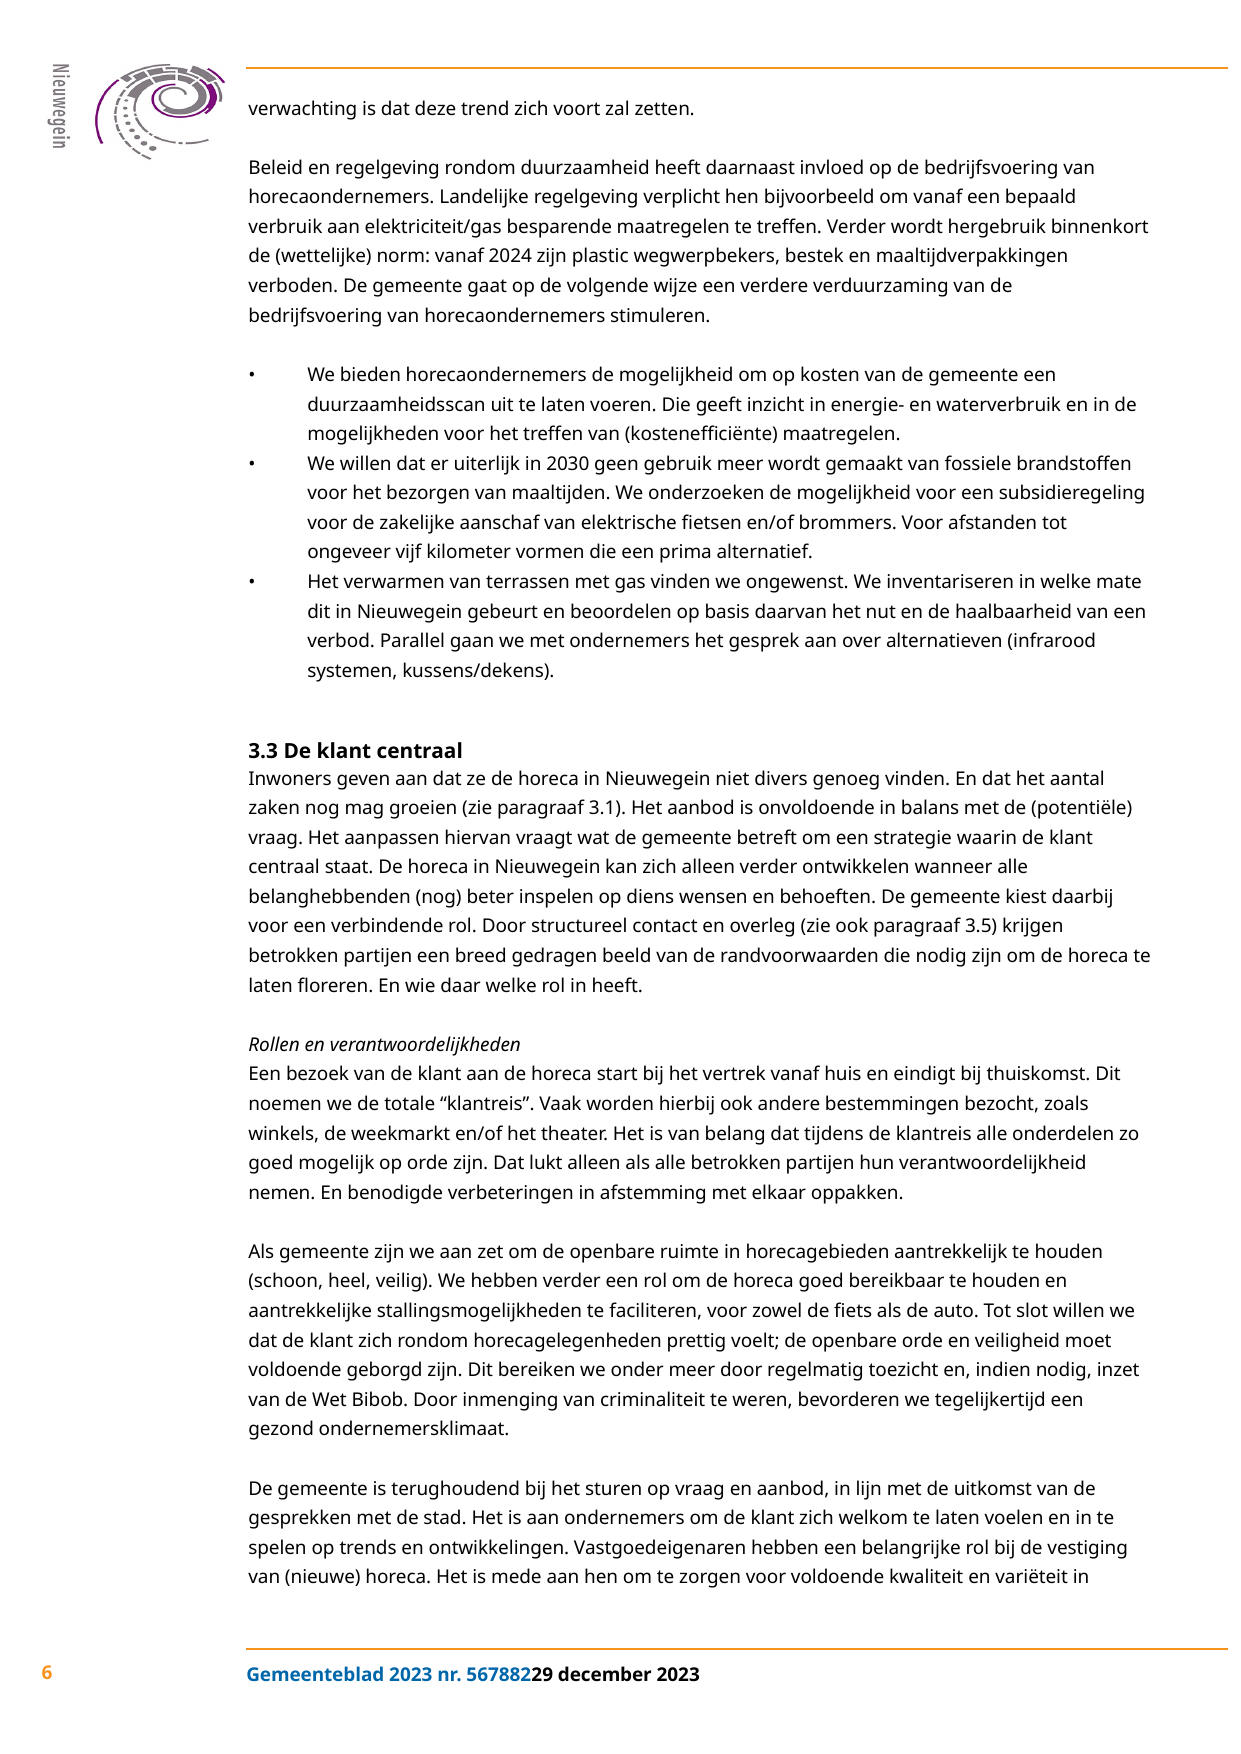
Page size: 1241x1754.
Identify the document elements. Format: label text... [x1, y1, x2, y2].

text Als gemeente zijn we aan zet om de openbare ruimte in horecagebieden aantrekkelijk te houden (schoon, heel, veilig). We hebben verder een rol om de horeca goed bereikbaar te houden en aantrekkelijke stallingsmogelijkheden te faciliteren, voor zowel de fiets als de auto. Tot slot willen we dat de klant zich rondom horecagelegenheden prettig voelt; de openbare orde en veiligheid moet voldoende geborgd zijn. Dit bereiken we onder meer door regelmatig toezicht en, indien nodig, inzet van de Wet Bibob. Door inmenging van criminaliteit te weren, bevorderen we tegelijkertijd een gezond ondernemersklimaat. [248, 1238, 1152, 1441]
text Een bezoek van de klant aan de horeca start bij het vertrek vanaf huis en eindigt bij thuiskomst. Dit noemen we de totale “klantreis”. Vaak worden hierbij ook andere bestemmingen bezocht, zoals winkels, de weekmarkt en/of het theater. Het is van belang dat tijdens de klantreis alle onderdelen zo goed mogelijk op orde zijn. Dat lukt alleen als alle betrokken partijen hun verantwoordelijkheid nemen. En benodigde verbeteringen in afstemming met elkaar oppakken. [248, 1061, 1152, 1205]
text Inwoners geven aan dat ze de horeca in Nieuwegein niet divers genoeg vinden. En dat het aantal zaken nog mag groeien (zie paragraaf 3.1). Het aanbod is onvoldoende in balans met de (potentiële) vraag. Het aanpassen hiervan vraagt wat de gemeente betreft om een strategie waarin de klant centraal staat. De horeca in Nieuwegein kan zich alleen verder ontwikkelen wanneer alle belanghebbenden (nog) beter inspelen op diens wensen en behoeften. De gemeente kiest daarbij voor een verbindende rol. Door structureel contact en overleg (zie ook paragraaf 3.5) krijgen betrokken partijen een breed gedragen beeld van de randvoorwaarden die nodig zijn om de horeca te laten floreren. En wie daar welke rol in heeft. [248, 765, 1152, 998]
table_header We bieden horecaondernemers de mogelijkheid om op kosten van de gemeente een duurzaamheidsscan uit te laten voeren. Die geeft inzicht in energie- en waterverbruik en in de mogelijkheden voor het treffen van (kostenefficiënte) maatregelen. We willen dat er uiterlijk in 2030 geen gebruik meer wordt gemaakt van fossiele brandstoffen voor het bezorgen van maaltijden. We onderzoeken de mogelijkheid voor een subsidieregeling voor de zakelijke aanschaf van elektrische fietsen en/of brommers. Voor afstanden tot ongeveer vijf kilometer vormen die een prima alternatief. Het verwarmen van terrassen met gas vinden we ongewenst. We inventariseren in welke mate dit in Nieuwegein gebeurt en beoordelen op basis daarvan het nut en de haalbaarheid van een verbod. Parallel gaan we met ondernemers het gesprek aan over alternatieven (infrarood systemen, kussens/dekens). [248, 361, 1152, 683]
text De gemeente is terughoudend bij het sturen op vraag en aanbod, in lijn met de uitkomst van de gesprekken met de stad. Het is aan ondernemers om de klant zich welkom te laten voelen en in te spelen op trends en ontwikkelingen. Vastgoedeigenaren hebben een belangrijke rol bij de vestiging van (nieuwe) horeca. Het is mede aan hen om te zorgen voor voldoende kwaliteit en variëteit in [248, 1475, 1152, 1589]
text Beleid en regelgeving rondom duurzaamheid heeft daarnaast invloed op de bedrijfsvoering van horecaondernemers. Landelijke regelgeving verplicht hen bijvoorbeeld om vanaf een bepaald verbruik aan elektriciteit/gas besparende maatregelen te treffen. Verder wordt hergebruik binnenkort de (wettelijke) norm: vanaf 2024 zijn plastic wegwerpbekers, bestek en maaltijdverpakkingen verboden. De gemeente gaat op de volgende wijze een verdere verduurzaming van de bedrijfsvoering van horecaondernemers stimuleren. [248, 154, 1152, 328]
text Rollen en verantwoordelijkheden [248, 1031, 1152, 1057]
text verwachting is dat deze trend zich voort zal zetten. [248, 95, 1152, 121]
text 3.3 De klant centraal [248, 736, 1152, 765]
picture [41, 47, 231, 172]
